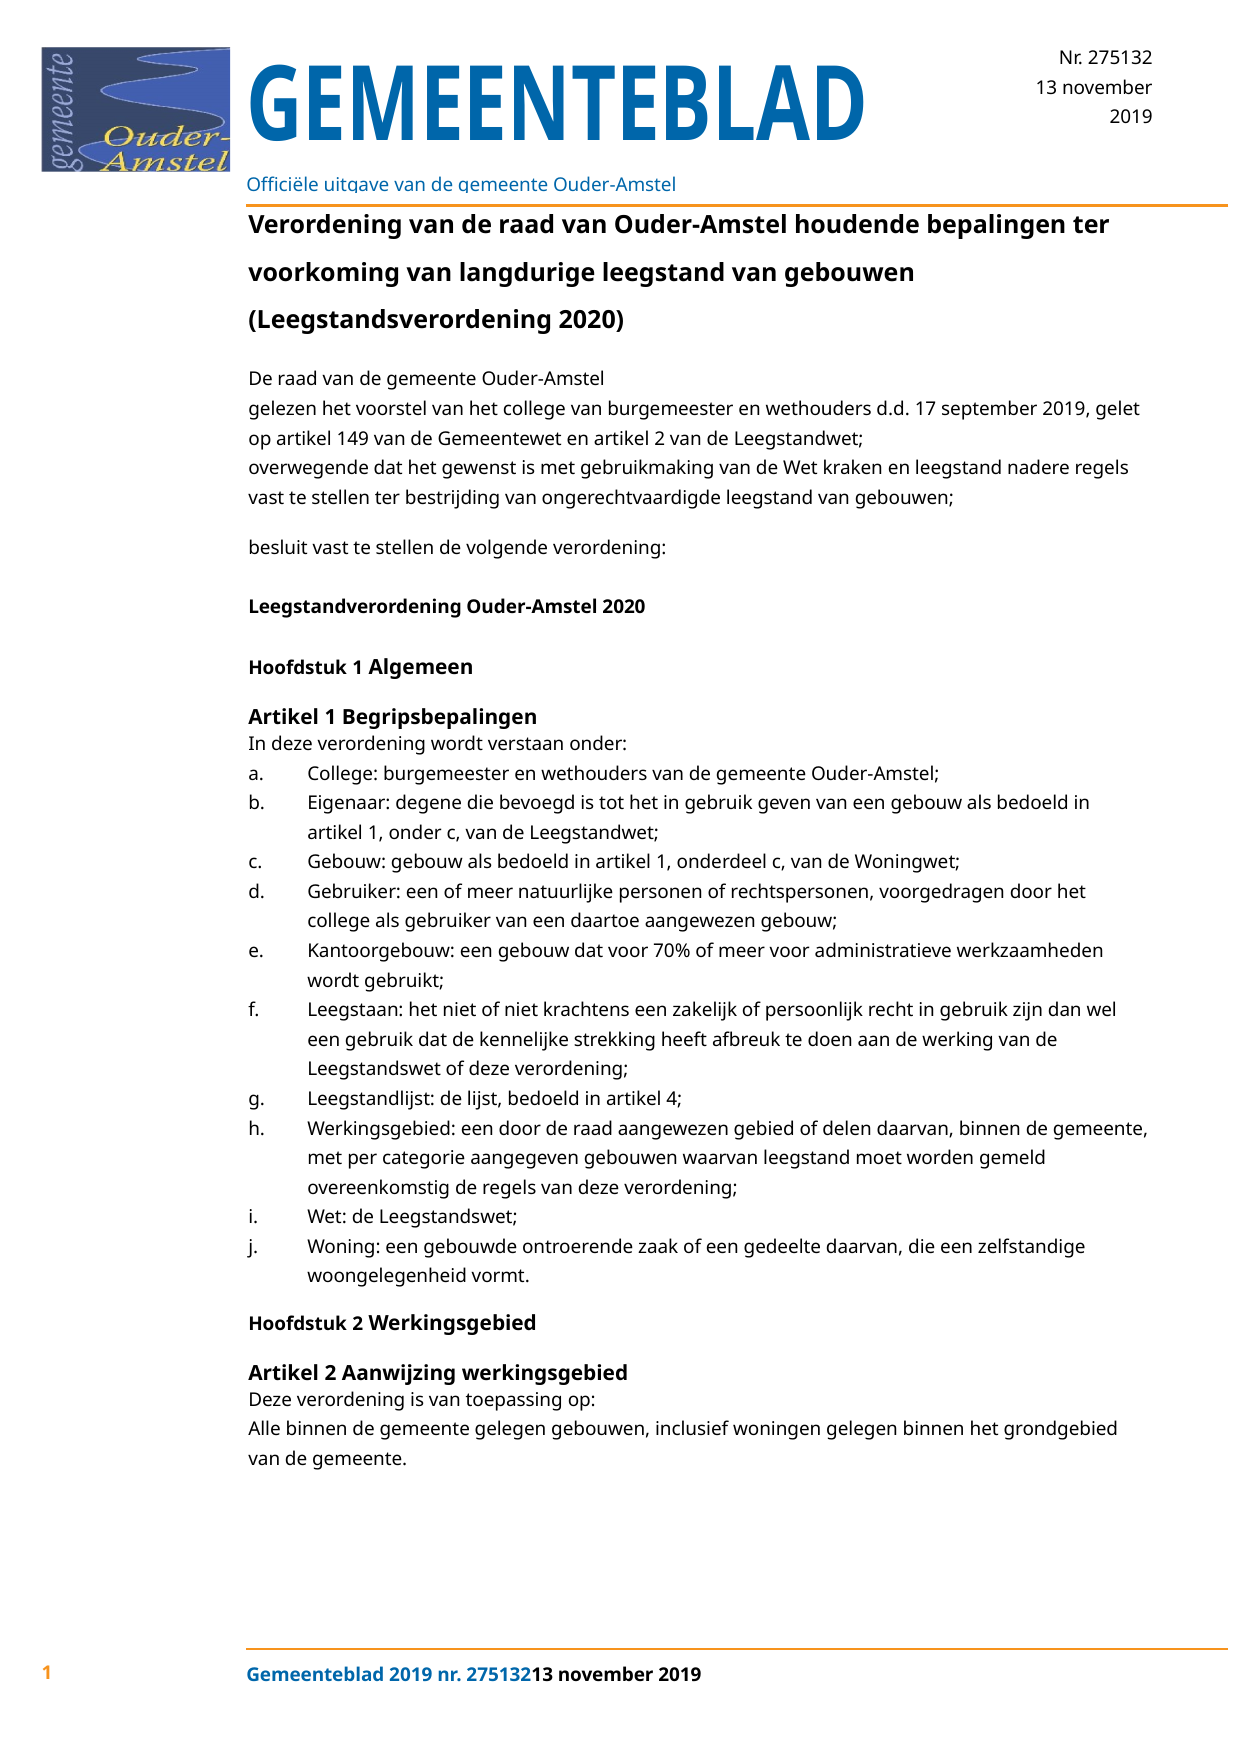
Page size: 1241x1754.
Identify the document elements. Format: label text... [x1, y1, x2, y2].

list Wet: de Leegstandswet; [248, 1203, 1152, 1229]
list Woning: een gebouwde ontroerende zaak of een gedeelte daarvan, die een zelfstandige woongelegenheid vormt. [248, 1233, 1152, 1288]
text De raad van de gemeente Ouder-Amstel [248, 366, 1152, 391]
text Artikel 1 Begripsbepalingen [248, 702, 1152, 730]
picture [41, 47, 231, 172]
list Werkingsgebied: een door de raad aangewezen gebied of delen daarvan, binnen de gemeente, met per categorie aangegeven gebouwen waarvan leegstand moet worden gemeld overeenkomstig de regels van deze verordening; [248, 1115, 1152, 1200]
list College: burgemeester en wethouders van de gemeente Ouder-Amstel; [248, 760, 1152, 786]
text Artikel 2 Aanwijzing werkingsgebied [248, 1358, 1152, 1386]
list Eigenaar: degene die bevoegd is tot het in gebruik geven van een gebouw als bedoeld in artikel 1, onder c, van de Leegstandwet; [248, 789, 1152, 845]
text Deze verordening is van toepassing op: [248, 1386, 1152, 1412]
list Gebruiker: een of meer natuurlijke personen of rechtspersonen, voorgedragen door het college als gebruiker van een daartoe aangewezen gebouw; [248, 878, 1152, 933]
text Verordening van de raad van Ouder-Amstel houdende bepalingen ter voorkoming van langdurige leegstand van gebouwen (Leegstandsverordening 2020) [248, 207, 1152, 336]
list Kantoorgebouw: een gebouw dat voor 70% of meer voor administratieve werkzaamheden wordt gebruikt; [248, 937, 1152, 993]
text gelezen het voorstel van het college van burgemeester en wethouders d.d. 17 september 2019, gelet op artikel 149 van de Gemeentewet en artikel 2 van de Leegstandwet; [248, 395, 1152, 450]
text Leegstandverordening Ouder-Amstel 2020 [248, 593, 1152, 619]
text besluit vast te stellen de volgende verordening: [248, 534, 1152, 560]
text Hoofdstuk 2 Werkingsgebied [248, 1308, 1152, 1337]
list Leegstaan: het niet of niet krachtens een zakelijk of persoonlijk recht in gebruik zijn dan wel een gebruik dat de kennelijke strekking heeft afbreuk te doen aan de werking van de Leegstandswet of deze verordening; [248, 996, 1152, 1081]
text overwegende dat het gewenst is met gebruikmaking van de Wet kraken en leegstand nadere regels vast te stellen ter bestrijding van ongerechtvaardigde leegstand van gebouwen; [248, 454, 1152, 509]
text Alle binnen de gemeente gelegen gebouwen, inclusief woningen gelegen binnen het grondgebied van de gemeente. [248, 1416, 1152, 1471]
text In deze verordening wordt verstaan onder: [248, 730, 1152, 756]
list Leegstandlijst: de lijst, bedoeld in artikel 4; [248, 1085, 1152, 1111]
list Gebouw: gebouw als bedoeld in artikel 1, onderdeel c, van de Woningwet; [248, 848, 1152, 874]
text Hoofdstuk 1 Algemeen [248, 652, 1152, 681]
